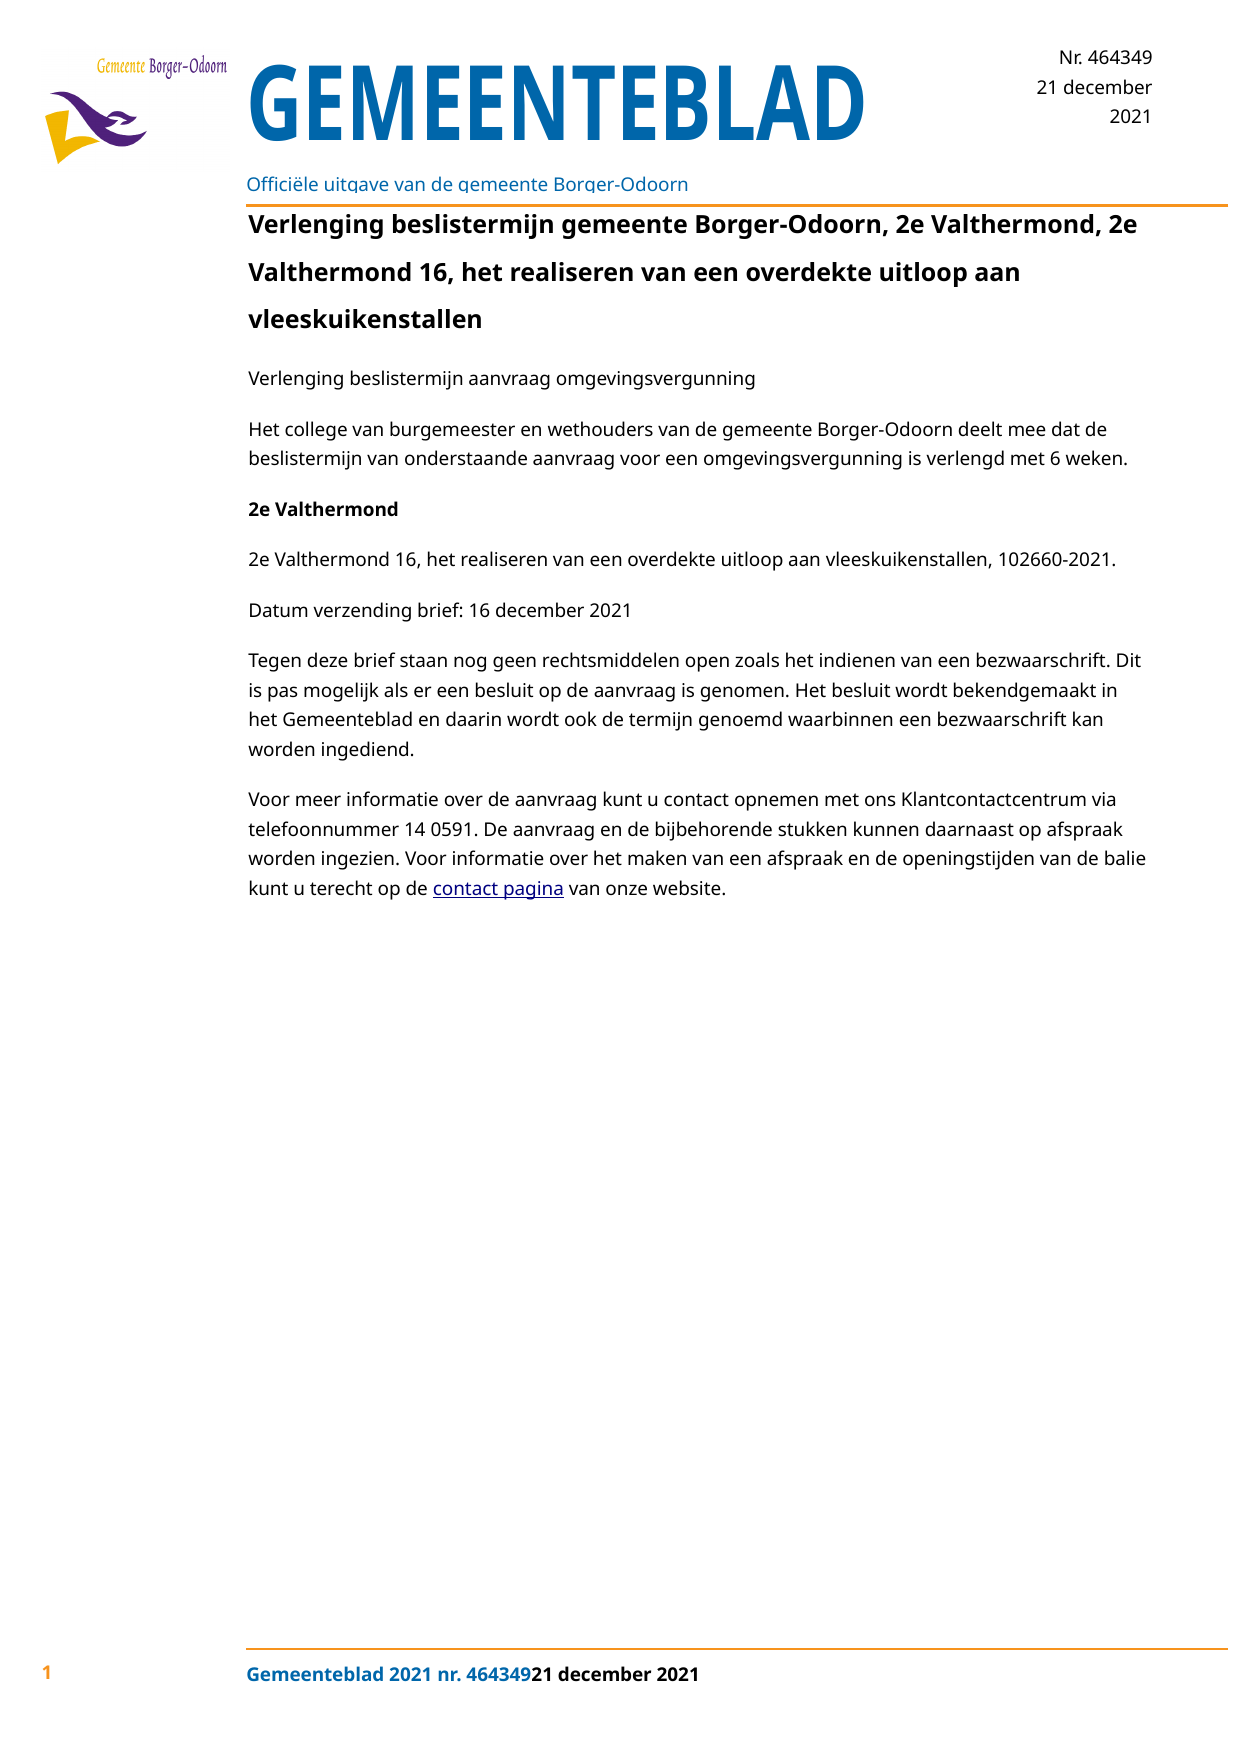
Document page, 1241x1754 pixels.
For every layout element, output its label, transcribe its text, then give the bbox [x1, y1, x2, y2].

text Verlenging beslistermijn gemeente Borger-Odoorn, 2e Valthermond, 2e Valthermond 16, het realiseren van een overdekte uitloop aan vleeskuikenstallen [248, 207, 1152, 336]
text Datum verzending brief: 16 december 2021 [248, 597, 1152, 622]
text Tegen deze brief staan nog geen rechtsmiddelen open zoals het indienen van een bezwaarschrift. Dit is pas mogelijk als er een besluit op de aanvraag is genomen. Het besluit wordt bekendgemaakt in het Gemeenteblad en daarin wordt ook de termijn genoemd waarbinnen een bezwaarschrift kan worden ingediend. [248, 647, 1152, 762]
picture [41, 47, 231, 172]
text 2e Valthermond 16, het realiseren van een overdekte uitloop aan vleeskuikenstallen, 102660-2021. [248, 546, 1152, 572]
text 2e Valthermond [248, 496, 1152, 522]
text Het college van burgemeester en wethouders van de gemeente Borger-Odoorn deelt mee dat de beslistermijn van onderstaande aanvraag voor een omgevingsvergunning is verlengd met 6 weken. [248, 416, 1152, 471]
text Verlenging beslistermijn aanvraag omgevingsvergunning [248, 366, 1152, 391]
text Voor meer informatie over de aanvraag kunt u contact opnemen met ons Klantcontactcentrum via telefoonnummer 14 0591. De aanvraag en de bijbehorende stukken kunnen daarnaast op afspraak worden ingezien. Voor informatie over het maken van een afspraak en de openingstijden van de balie kunt u terecht op de contact pagina van onze website. [248, 786, 1152, 901]
